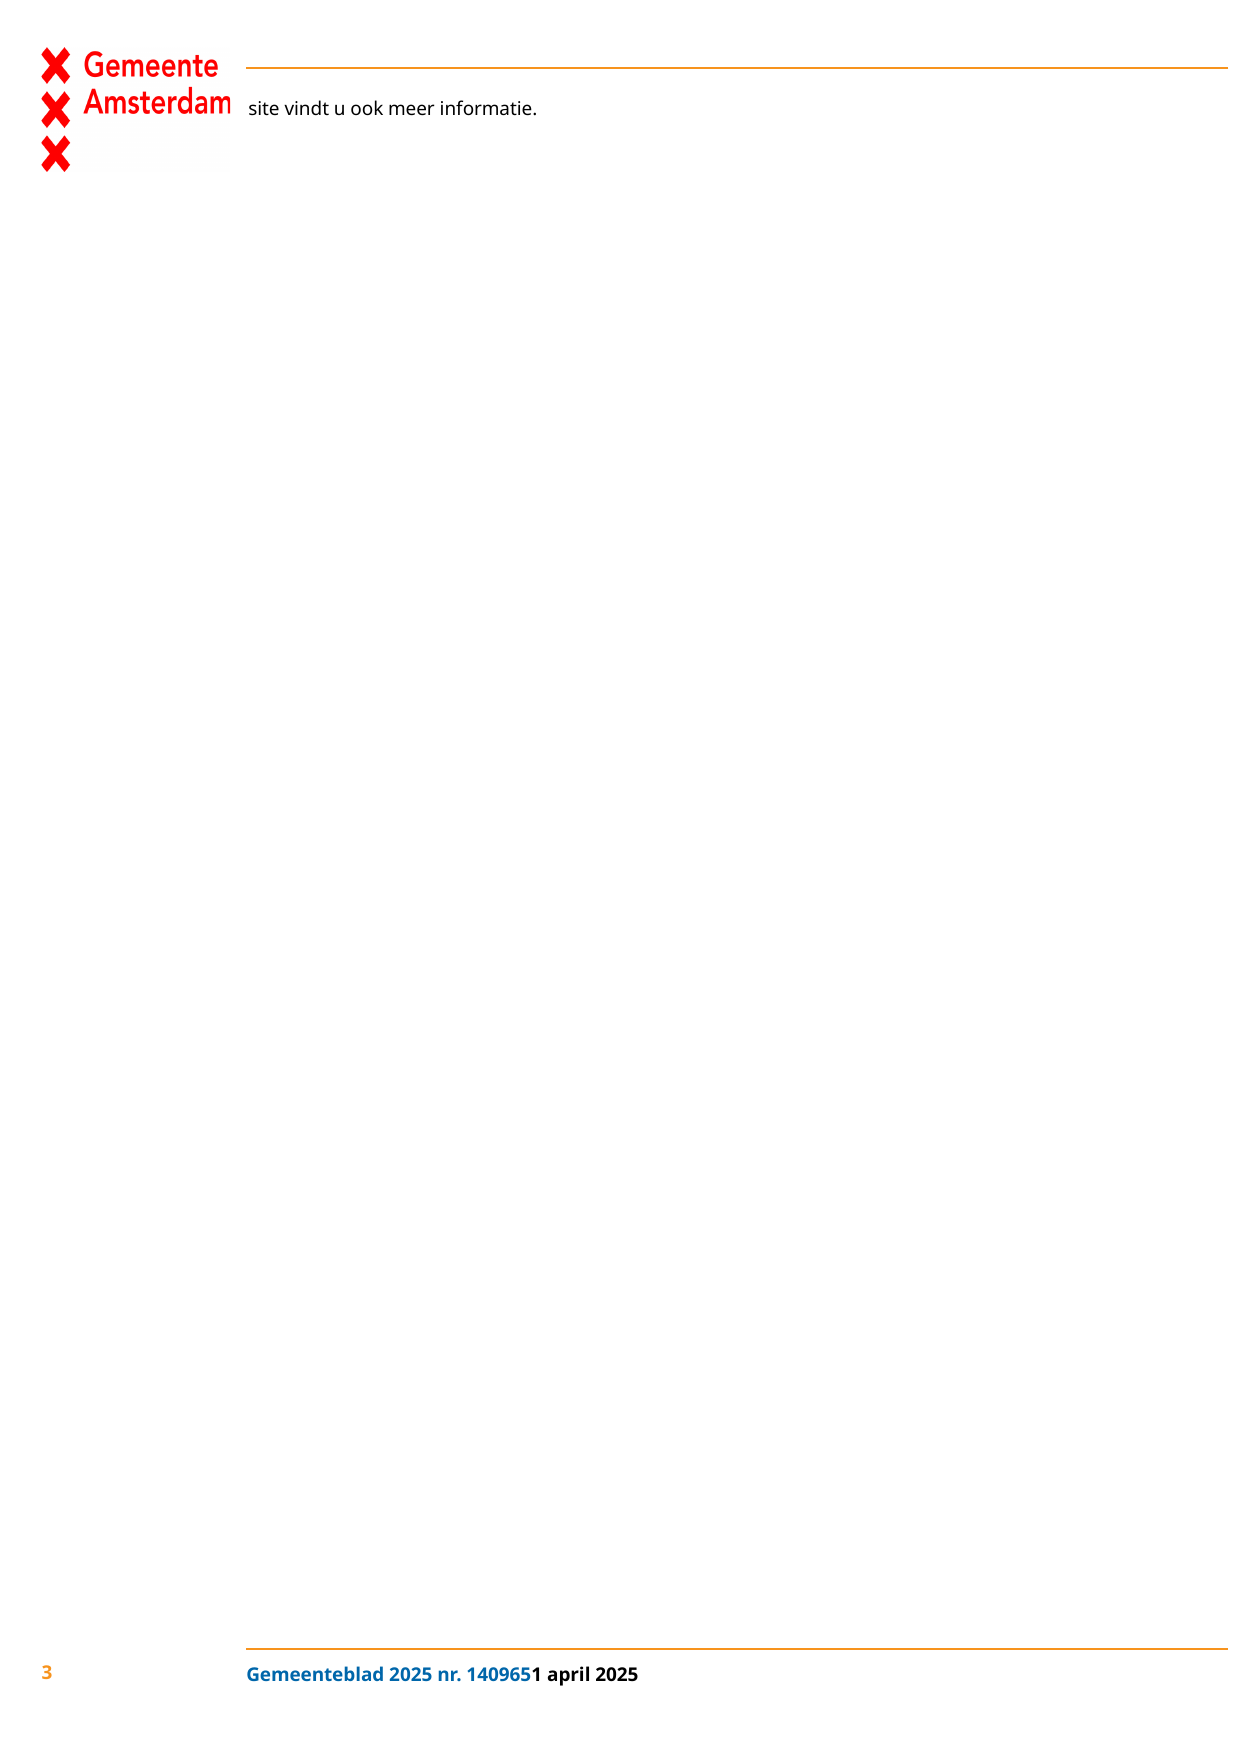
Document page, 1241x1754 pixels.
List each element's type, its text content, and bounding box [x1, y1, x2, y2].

text site vindt u ook meer informatie. [248, 95, 1152, 121]
picture [41, 47, 231, 172]
